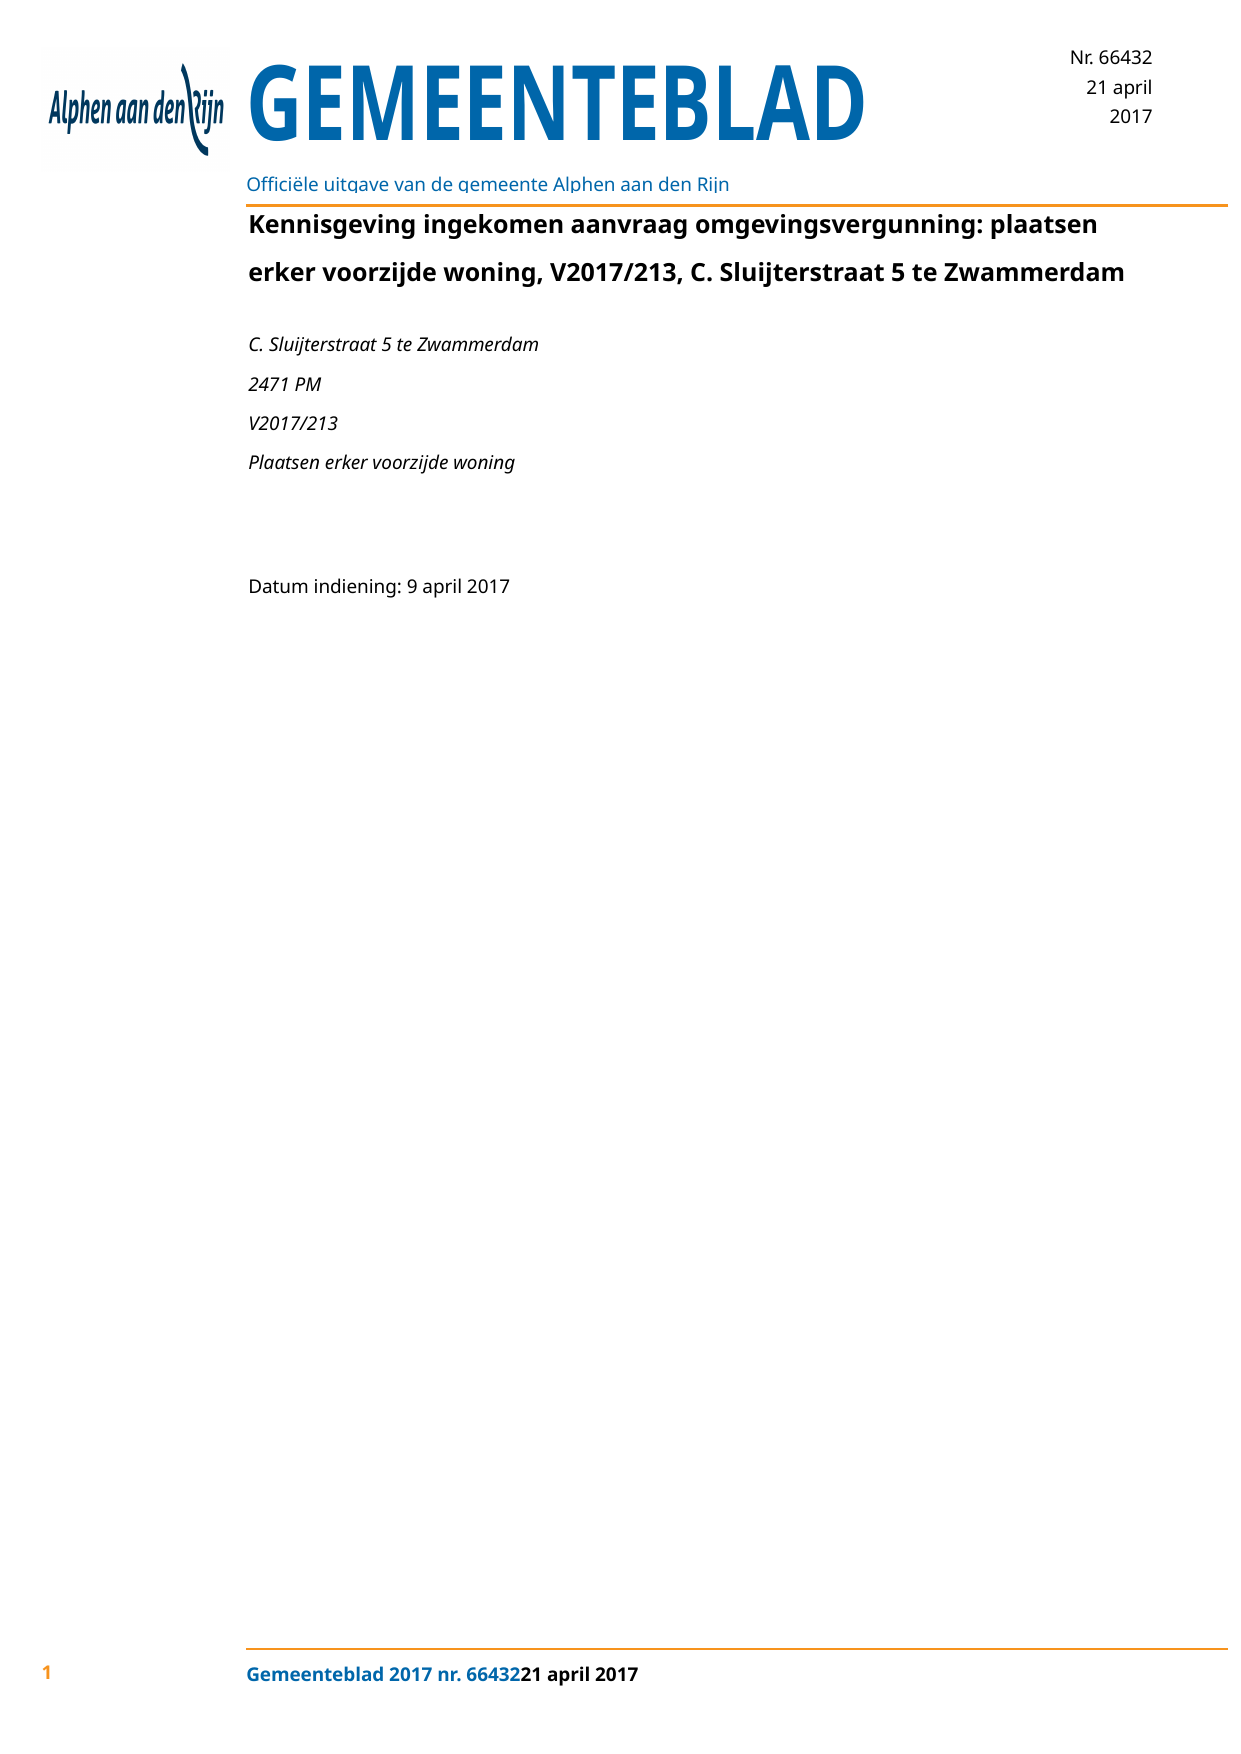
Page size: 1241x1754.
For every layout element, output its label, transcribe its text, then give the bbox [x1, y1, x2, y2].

text Kennisgeving ingekomen aanvraag omgevingsvergunning: plaatsen erker voorzijde woning, V2017/213, C. Sluijterstraat 5 te Zwammerdam [248, 207, 1152, 288]
text V2017/213 [248, 410, 1152, 436]
text C. Sluijterstraat 5 te Zwammerdam [248, 331, 1152, 357]
text Plaatsen erker voorzijde woning [248, 449, 1152, 475]
text Datum indiening: 9 april 2017 [248, 573, 1152, 599]
text 2471 PM [248, 371, 1152, 396]
picture [41, 47, 231, 172]
